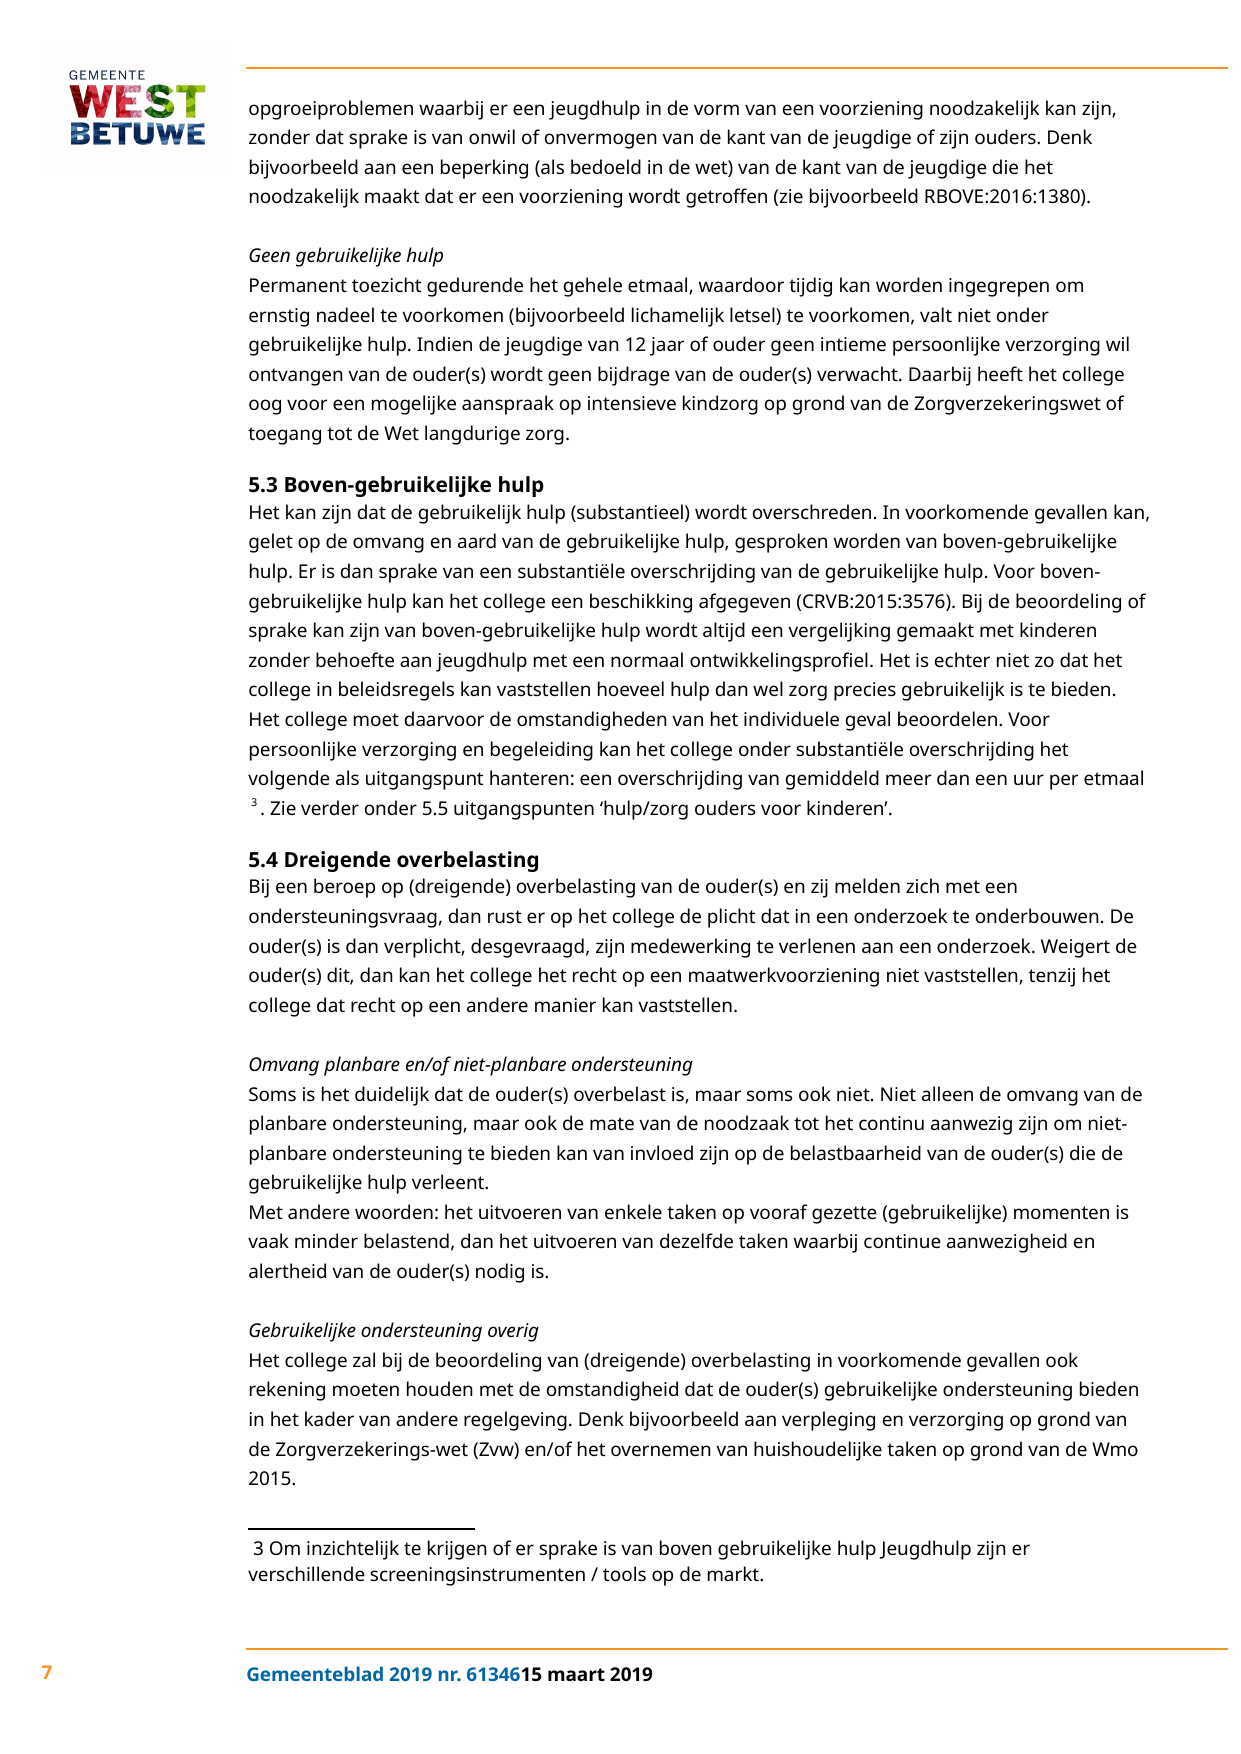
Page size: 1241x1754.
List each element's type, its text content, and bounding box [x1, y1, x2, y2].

text Met andere woorden: het uitvoeren van enkele taken op vooraf gezette (gebruikelijke) momenten is vaak minder belastend, dan het uitvoeren van dezelfde taken waarbij continue aanwezigheid en alertheid van de ouder(s) nodig is. [248, 1199, 1152, 1284]
text Het college zal bij de beoordeling van (dreigende) overbelasting in voorkomende gevallen ook rekening moeten houden met de omstandigheid dat de ouder(s) gebruikelijke ondersteuning bieden in het kader van andere regelgeving. Denk bijvoorbeeld aan verpleging en verzorging op grond van de Zorgverzekerings-wet (Zvw) en/of het overnemen van huishoudelijke taken op grond van de Wmo 2015. [248, 1347, 1152, 1491]
text 5.4 Dreigende overbelasting [248, 845, 1152, 874]
text 5.3 Boven-gebruikelijke hulp [248, 471, 1152, 499]
text Bij een beroep op (dreigende) overbelasting van de ouder(s) en zij melden zich met een ondersteuningsvraag, dan rust er op het college de plicht dat in een onderzoek te onderbouwen. De ouder(s) is dan verplicht, desgevraagd, zijn medewerking te verlenen aan een onderzoek. Weigert de ouder(s) dit, dan kan het college het recht op een maatwerkvoorziening niet vaststellen, tenzij het college dat recht op een andere manier kan vaststellen. [248, 874, 1152, 1018]
text opgroeiproblemen waarbij er een jeugdhulp in de vorm van een voorziening noodzakelijk kan zijn, zonder dat sprake is van onwil of onvermogen van de kant van de jeugdige of zijn ouders. Denk bijvoorbeeld aan een beperking (als bedoeld in de wet) van de kant van de jeugdige die het noodzakelijk maakt dat er een voorziening wordt getroffen (zie bijvoorbeeld RBOVE:2016:1380). [248, 95, 1152, 209]
text Permanent toezicht gedurende het gehele etmaal, waardoor tijdig kan worden ingegrepen om ernstig nadeel te voorkomen (bijvoorbeeld lichamelijk letsel) te voorkomen, valt niet onder gebruikelijke hulp. Indien de jeugdige van 12 jaar of ouder geen intieme persoonlijke verzorging wil ontvangen van de ouder(s) wordt geen bijdrage van de ouder(s) verwacht. Daarbij heeft het college oog voor een mogelijke aanspraak op intensieve kindzorg op grond van de Zorgverzekeringswet of toegang tot de Wet langdurige zorg. [248, 272, 1152, 446]
text Geen gebruikelijke hulp [248, 243, 1152, 268]
picture [41, 47, 231, 172]
text Het kan zijn dat de gebruikelijk hulp (substantieel) wordt overschreden. In voorkomende gevallen kan, gelet op de omvang en aard van de gebruikelijke hulp, gesproken worden van boven-gebruikelijke hulp. Er is dan sprake van een substantiële overschrijding van de gebruikelijke hulp. Voor boven-gebruikelijke hulp kan het college een beschikking afgegeven (CRVB:2015:3576). Bij de beoordeling of sprake kan zijn van boven-gebruikelijke hulp wordt altijd een vergelijking gemaakt met kinderen zonder behoefte aan jeugdhulp met een normaal ontwikkelingsprofiel. Het is echter niet zo dat het college in beleidsregels kan vaststellen hoeveel hulp dan wel zorg precies gebruikelijk is te bieden. Het college moet daarvoor de omstandigheden van het individuele geval beoordelen. Voor persoonlijke verzorging en begeleiding kan het college onder substantiële overschrijding het volgende als uitgangspunt hanteren: een overschrijding van gemiddeld meer dan een uur per etmaal . Zie verder onder 5.5 uitgangspunten ‘hulp/zorg ouders voor kinderen’. [248, 499, 1152, 821]
text Omvang planbare en/of niet-planbare ondersteuning [248, 1051, 1152, 1077]
text Gebruikelijke ondersteuning overig [248, 1317, 1152, 1343]
text Soms is het duidelijk dat de ouder(s) overbelast is, maar soms ook niet. Niet alleen de omvang van de planbare ondersteuning, maar ook de mate van de noodzaak tot het continu aanwezig zijn om niet-planbare ondersteuning te bieden kan van invloed zijn op de belastbaarheid van de ouder(s) die de gebruikelijke hulp verleent. [248, 1081, 1152, 1195]
text Om inzichtelijk te krijgen of er sprake is van boven gebruikelijke hulp Jeugdhulp zijn er verschillende screeningsinstrumenten / tools op de markt. [248, 1535, 1152, 1586]
